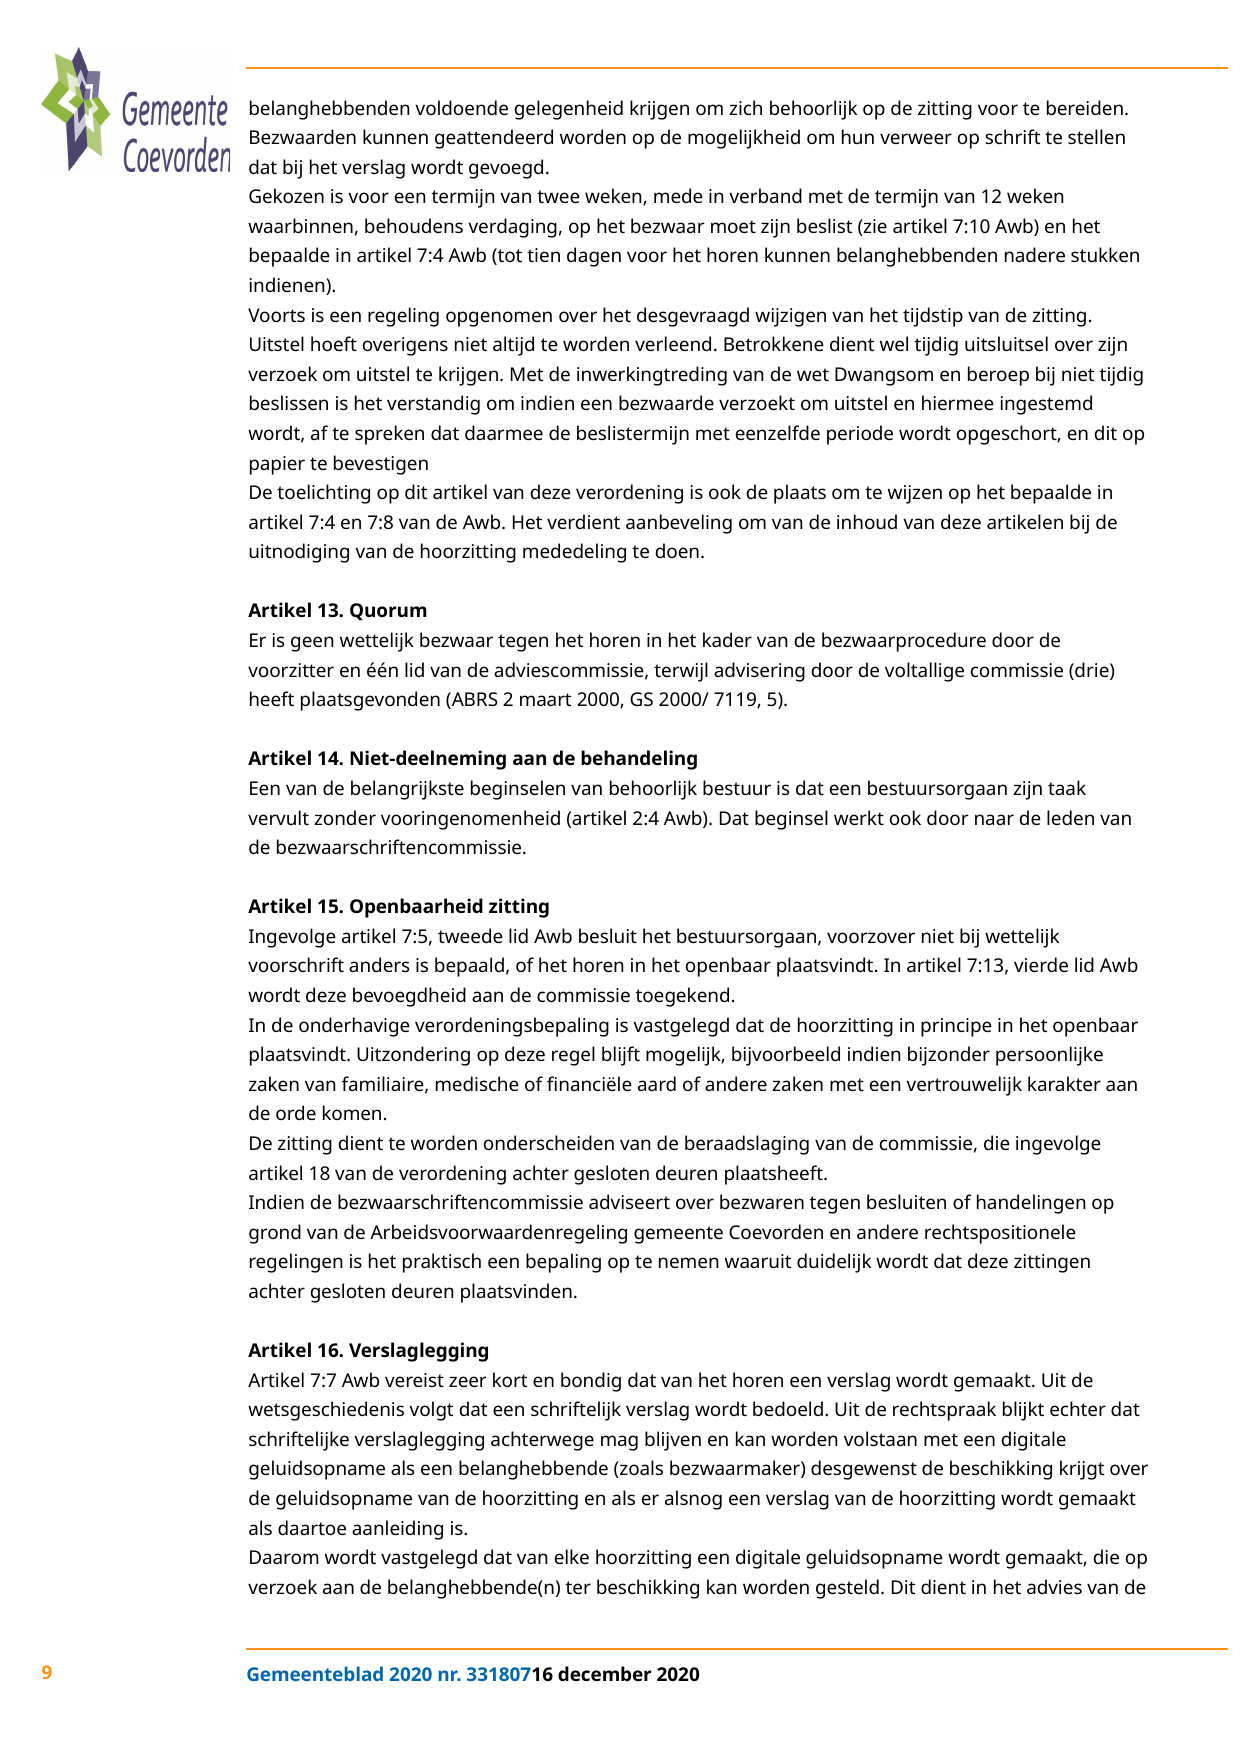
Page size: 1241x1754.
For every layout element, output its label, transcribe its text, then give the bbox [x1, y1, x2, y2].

text Er is geen wettelijk bezwaar tegen het horen in het kader van de bezwaarprocedure door de voorzitter en één lid van de adviescommissie, terwijl advisering door de voltallige commissie (drie) heeft plaatsgevonden (ABRS 2 maart 2000, GS 2000/ 7119, 5). [248, 627, 1152, 712]
text Artikel 13. Quorum [248, 598, 1152, 623]
text Artikel 16. Verslaglegging [248, 1337, 1152, 1363]
text Een van de belangrijkste beginselen van behoorlijk bestuur is dat een bestuursorgaan zijn taak vervult zonder vooringenomenheid (artikel 2:4 Awb). Dat beginsel werkt ook door naar de leden van de bezwaarschriftencommissie. [248, 775, 1152, 860]
text Gekozen is voor een termijn van twee weken, mede in verband met de termijn van 12 weken waarbinnen, behoudens verdaging, op het bezwaar moet zijn beslist (zie artikel 7:10 Awb) en het bepaalde in artikel 7:4 Awb (tot tien dagen voor het horen kunnen belanghebbenden nadere stukken indienen). [248, 183, 1152, 298]
text Voorts is een regeling opgenomen over het desgevraagd wijzigen van het tijdstip van de zitting. Uitstel hoeft overigens niet altijd te worden verleend. Betrokkene dient wel tijdig uitsluitsel over zijn verzoek om uitstel te krijgen. Met de inwerkingtreding van de wet Dwangsom en beroep bij niet tijdig beslissen is het verstandig om indien een bezwaarde verzoekt om uitstel en hiermee ingestemd wordt, af te spreken dat daarmee de beslistermijn met eenzelfde periode wordt opgeschort, en dit op papier te bevestigen [248, 302, 1152, 476]
text Indien de bezwaarschriftencommissie adviseert over bezwaren tegen besluiten of handelingen op grond van de Arbeidsvoorwaardenregeling gemeente Coevorden en andere rechtspositionele regelingen is het praktisch een bepaling op te nemen waaruit duidelijk wordt dat deze zittingen achter gesloten deuren plaatsvinden. [248, 1189, 1152, 1304]
text Artikel 7:7 Awb vereist zeer kort en bondig dat van het horen een verslag wordt gemaakt. Uit de wetsgeschiedenis volgt dat een schriftelijk verslag wordt bedoeld. Uit de rechtspraak blijkt echter dat schriftelijke verslaglegging achterwege mag blijven en kan worden volstaan met een digitale geluidsopname als een belanghebbende (zoals bezwaarmaker) desgewenst de beschikking krijgt over de geluidsopname van de hoorzitting en als er alsnog een verslag van de hoorzitting wordt gemaakt als daartoe aanleiding is. [248, 1367, 1152, 1541]
picture [41, 47, 231, 172]
text Artikel 15. Openbaarheid zitting [248, 893, 1152, 919]
text Ingevolge artikel 7:5, tweede lid Awb besluit het bestuursorgaan, voorzover niet bij wettelijk voorschrift anders is bepaald, of het horen in het openbaar plaatsvindt. In artikel 7:13, vierde lid Awb wordt deze bevoegdheid aan de commissie toegekend. [248, 923, 1152, 1008]
text Daarom wordt vastgelegd dat van elke hoorzitting een digitale geluidsopname wordt gemaakt, die op verzoek aan de belanghebbende(n) ter beschikking kan worden gesteld. Dit dient in het advies van de [248, 1544, 1152, 1600]
text In de onderhavige verordeningsbepaling is vastgelegd dat de hoorzitting in principe in het openbaar plaatsvindt. Uitzondering op deze regel blijft mogelijk, bijvoorbeeld indien bijzonder persoonlijke zaken van familiaire, medische of financiële aard of andere zaken met een vertrouwelijk karakter aan de orde komen. [248, 1012, 1152, 1126]
text De toelichting op dit artikel van deze verordening is ook de plaats om te wijzen op het bepaalde in artikel 7:4 en 7:8 van de Awb. Het verdient aanbeveling om van de inhoud van deze artikelen bij de uitnodiging van de hoorzitting mededeling te doen. [248, 479, 1152, 564]
text De zitting dient te worden onderscheiden van de beraadslaging van de commissie, die ingevolge artikel 18 van de verordening achter gesloten deuren plaatsheeft. [248, 1130, 1152, 1186]
text belanghebbenden voldoende gelegenheid krijgen om zich behoorlijk op de zitting voor te bereiden. Bezwaarden kunnen geattendeerd worden op de mogelijkheid om hun verweer op schrift te stellen dat bij het verslag wordt gevoegd. [248, 95, 1152, 180]
text Artikel 14. Niet-deelneming aan de behandeling [248, 746, 1152, 771]
